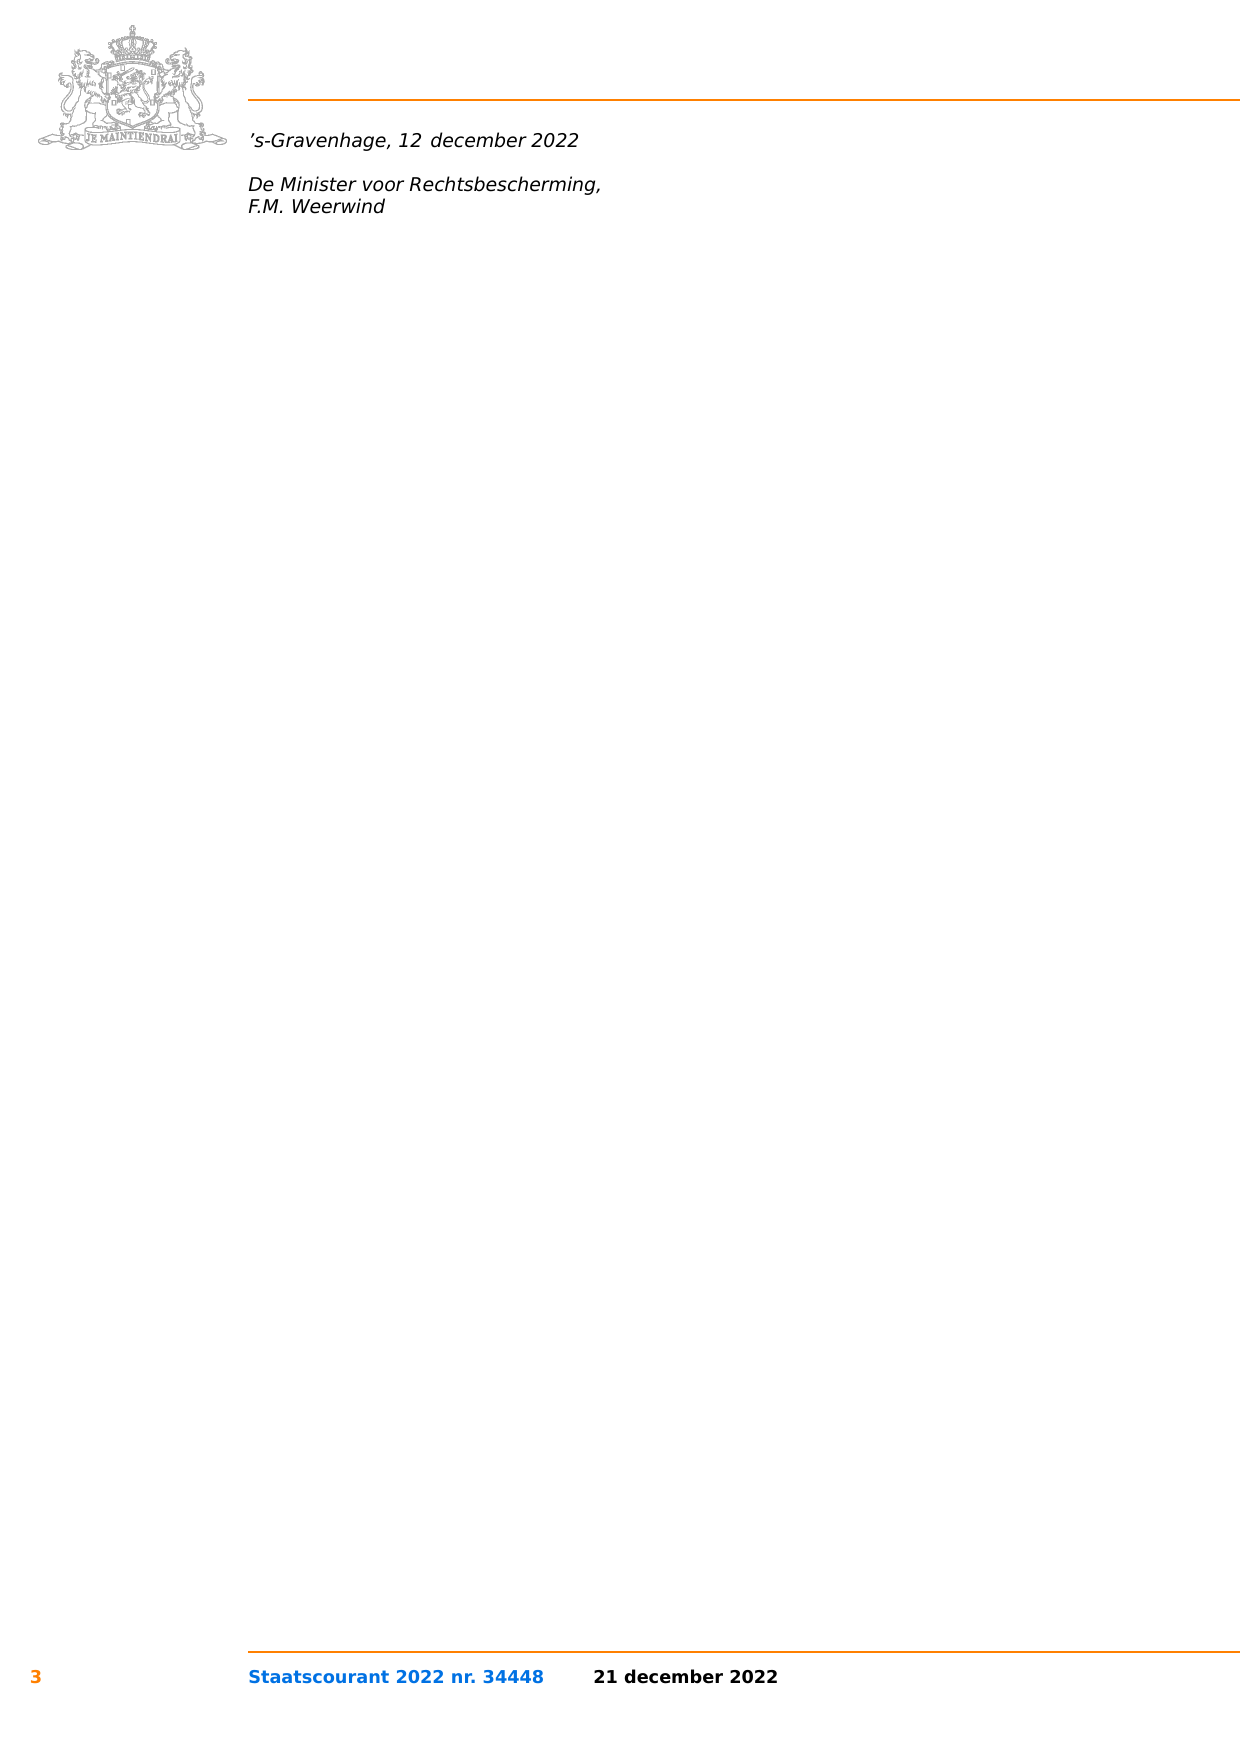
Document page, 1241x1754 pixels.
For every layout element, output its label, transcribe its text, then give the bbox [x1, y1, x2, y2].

picture [38, 25, 227, 150]
text De Minister voor Rechtsbescherming, F.M. Weerwind [248, 174, 1163, 218]
text ’s-Gravenhage, 12 december 2022 [248, 130, 1163, 152]
